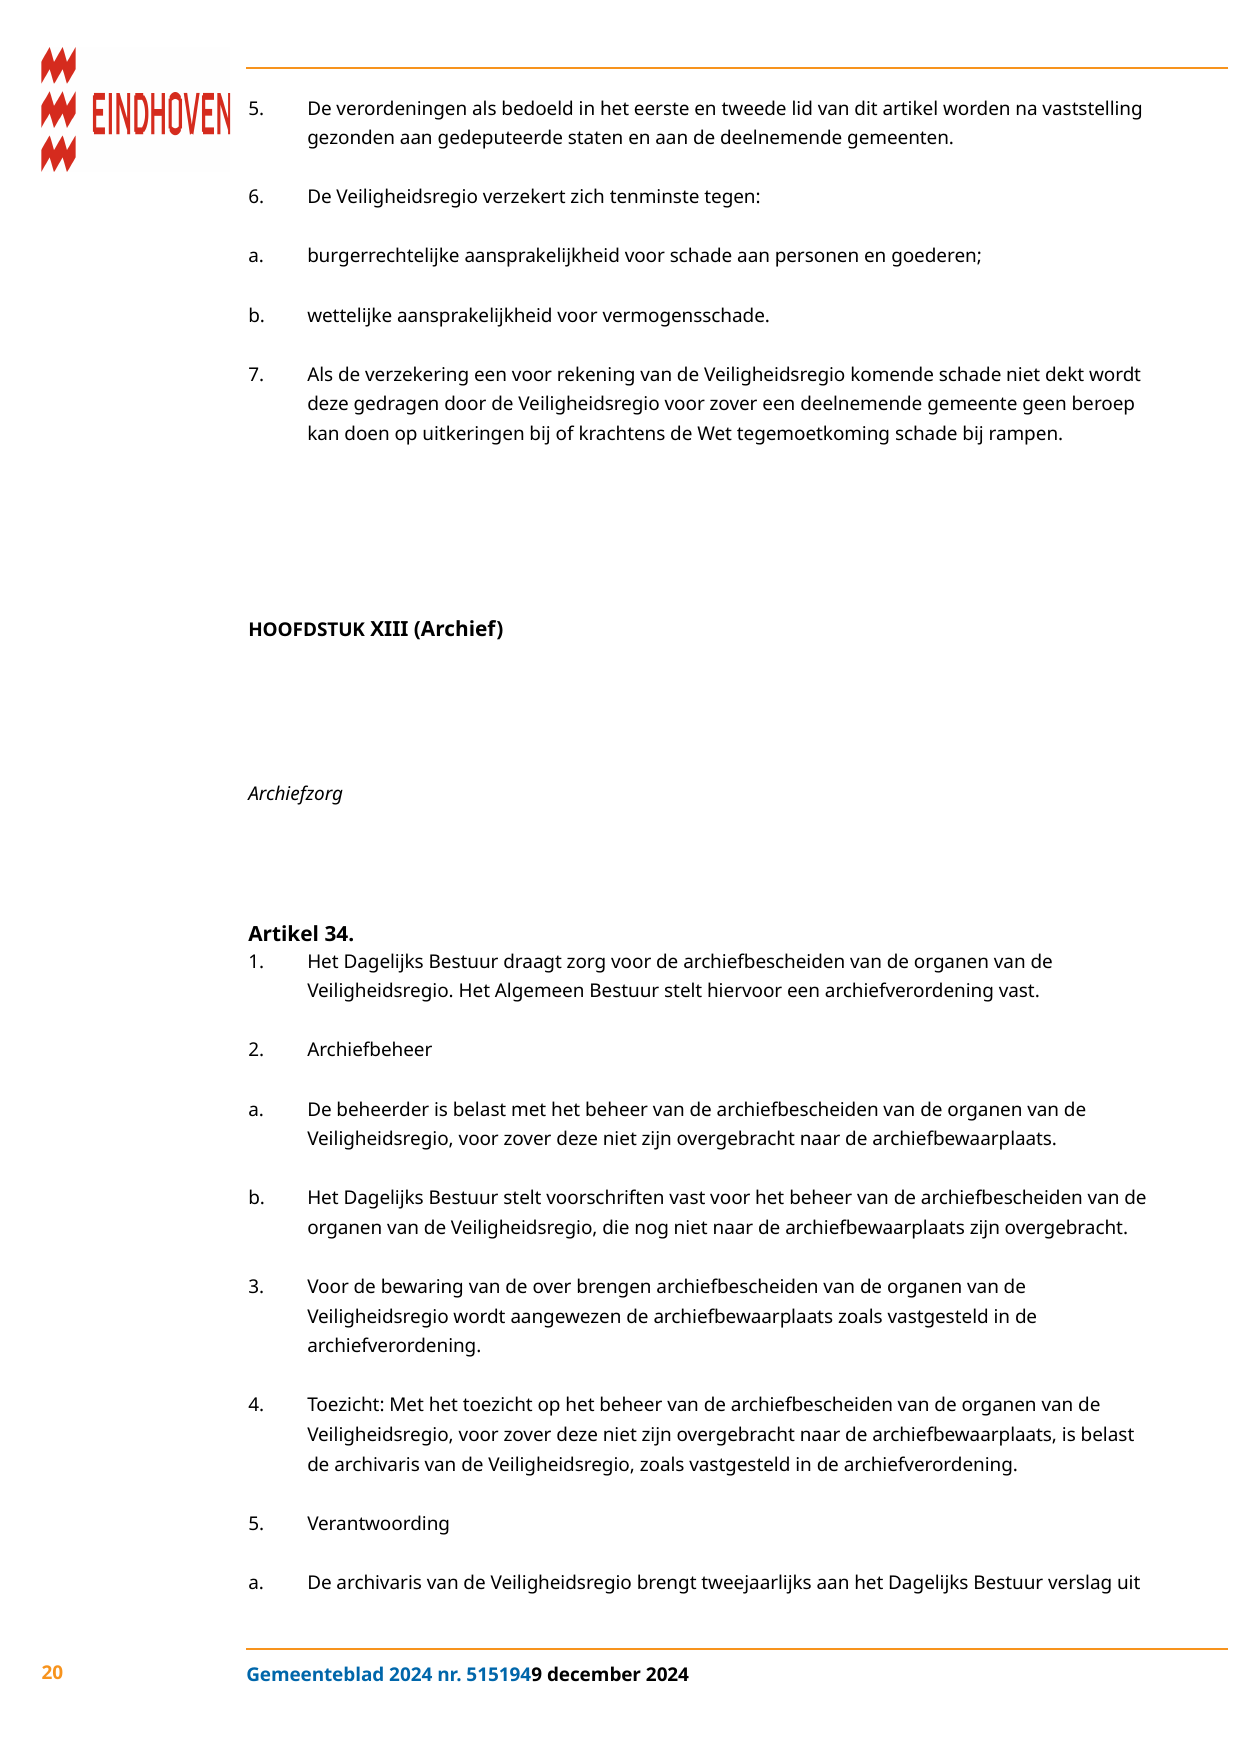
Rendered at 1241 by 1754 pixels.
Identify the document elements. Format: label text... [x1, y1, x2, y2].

list Archiefbeheer [248, 1037, 1152, 1062]
list Voor de bewaring van de over brengen archiefbescheiden van de organen van de Veiligheidsregio wordt aangewezen de archiefbewaarplaats zoals vastgesteld in de archiefverordening. [248, 1273, 1152, 1358]
picture [41, 47, 231, 172]
list Toezicht: Met het toezicht op het beheer van de archiefbescheiden van de organen van de Veiligheidsregio, voor zover deze niet zijn overgebracht naar de archiefbewaarplaats, is belast de archivaris van de Veiligheidsregio, zoals vastgesteld in de archiefverordening. [248, 1392, 1152, 1476]
list De Veiligheidsregio verzekert zich tenminste tegen: [248, 183, 1152, 209]
list De beheerder is belast met het beheer van de archiefbescheiden van de organen van de Veiligheidsregio, voor zover deze niet zijn overgebracht naar de archiefbewaarplaats. [248, 1096, 1152, 1151]
text Artikel 34. [248, 919, 1152, 948]
list Verantwoording [248, 1510, 1152, 1536]
list Het Dagelijks Bestuur draagt zorg voor de archiefbescheiden van de organen van de Veiligheidsregio. Het Algemeen Bestuur stelt hiervoor een archiefverordening vast. [248, 948, 1152, 1003]
list De verordeningen als bedoeld in het eerste en tweede lid van dit artikel worden na vaststelling gezonden aan gedeputeerde staten en aan de deelnemende gemeenten. [248, 95, 1152, 150]
list wettelijke aansprakelijkheid voor vermogensschade. [248, 302, 1152, 328]
list De archivaris van de Veiligheidsregio brengt tweejaarlijks aan het Dagelijks Bestuur verslag uit [248, 1569, 1152, 1595]
list burgerrechtelijke aansprakelijkheid voor schade aan personen en goederen; [248, 243, 1152, 268]
list Het Dagelijks Bestuur stelt voorschriften vast voor het beheer van de archiefbescheiden van de organen van de Veiligheidsregio, die nog niet naar de archiefbewaarplaats zijn overgebracht. [248, 1184, 1152, 1240]
text Archiefzorg [248, 780, 1152, 806]
text HOOFDSTUK XIII (Archief) [248, 614, 1152, 642]
list Als de verzekering een voor rekening van de Veiligheidsregio komende schade niet dekt wordt deze gedragen door de Veiligheidsregio voor zover een deelnemende gemeente geen beroep kan doen op uitkeringen bij of krachtens de Wet tegemoetkoming schade bij rampen. [248, 361, 1152, 446]
